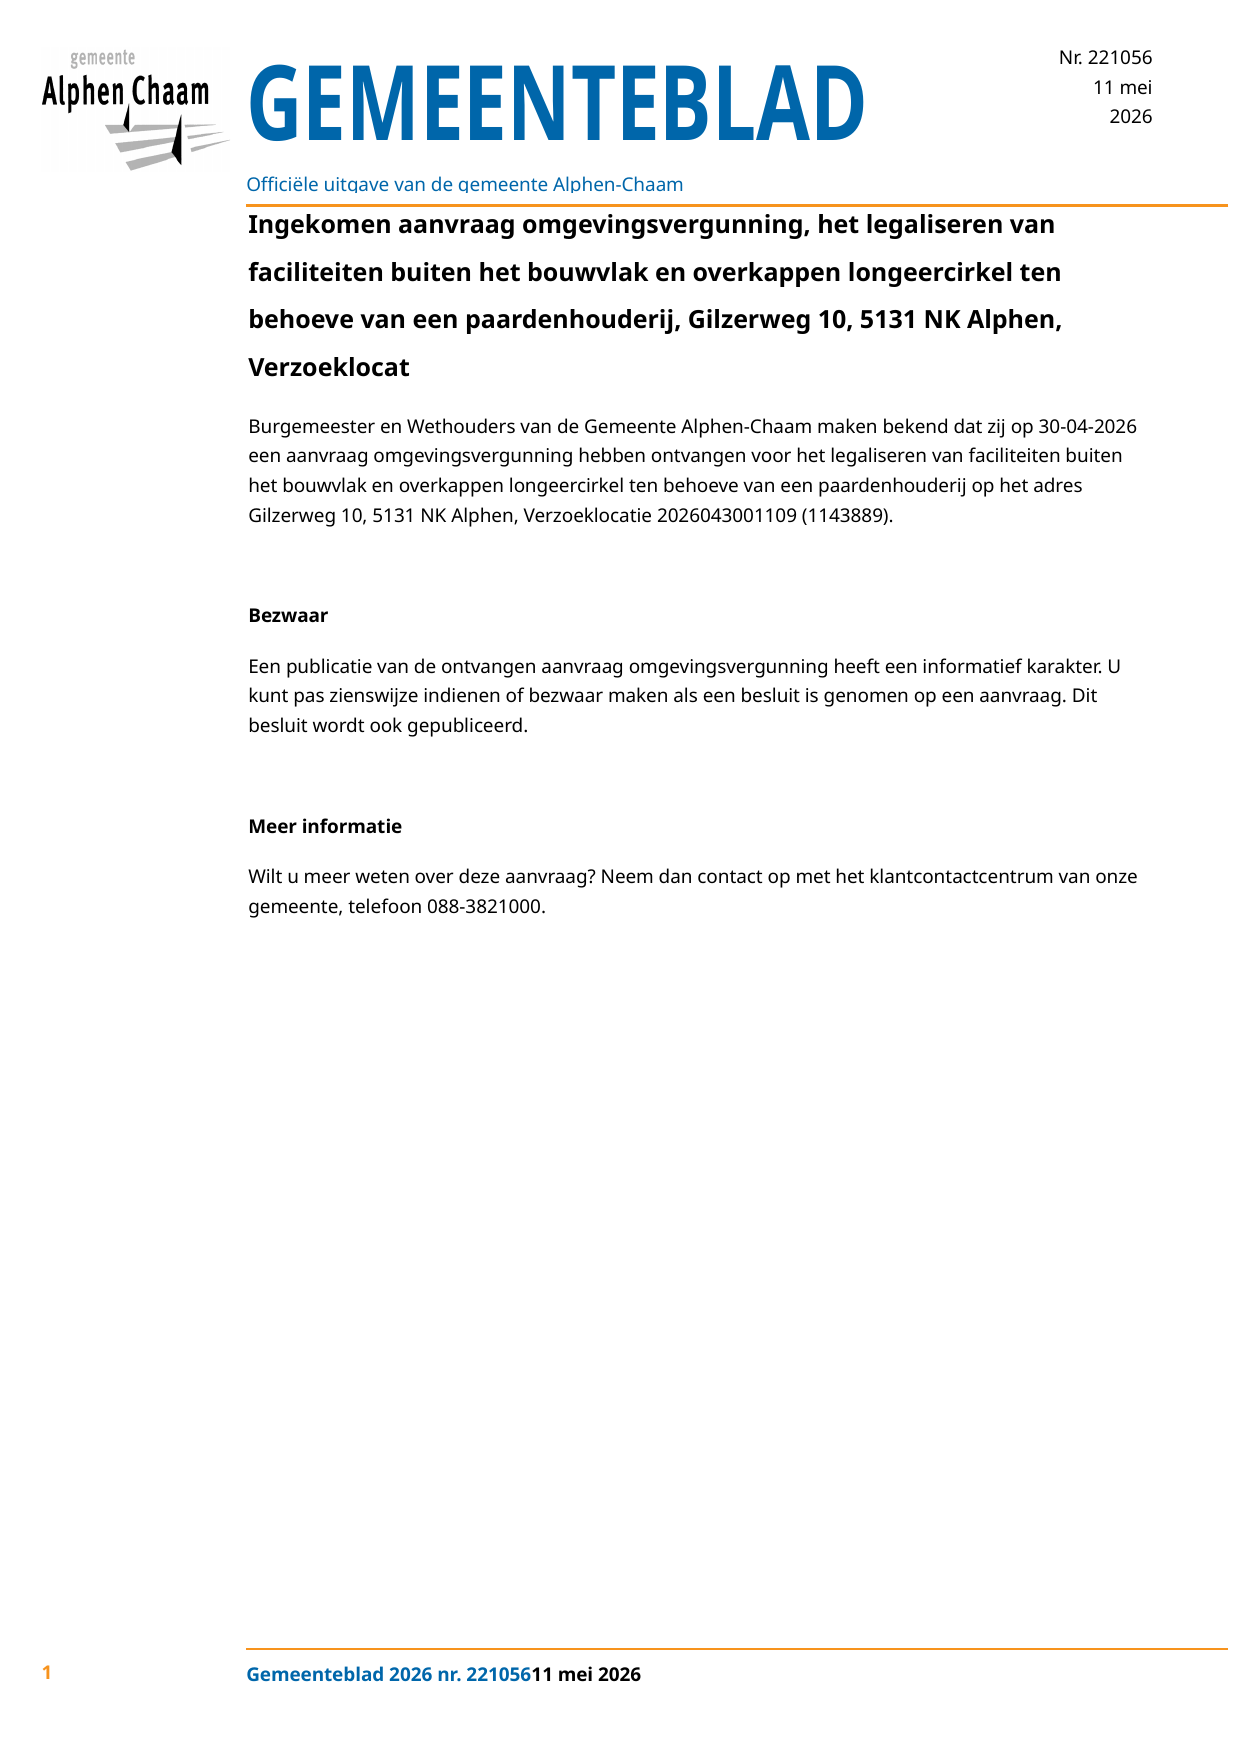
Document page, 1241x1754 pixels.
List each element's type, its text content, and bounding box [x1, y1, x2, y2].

text Een publicatie van de ontvangen aanvraag omgevingsvergunning heeft een informatief karakter. U kunt pas zienswijze indienen of bezwaar maken als een besluit is genomen op een aanvraag. Dit besluit wordt ook gepubliceerd. [248, 653, 1152, 738]
text Bezwaar [248, 603, 1152, 628]
picture [41, 47, 231, 172]
text Ingekomen aanvraag omgevingsvergunning, het legaliseren van faciliteiten buiten het bouwvlak en overkappen longeercirkel ten behoeve van een paardenhouderij, Gilzerweg 10, 5131 NK Alphen, Verzoeklocat [248, 207, 1152, 384]
text Burgemeester en Wethouders van de Gemeente Alphen-Chaam maken bekend dat zij op 30-04-2026 een aanvraag omgevingsvergunning hebben ontvangen voor het legaliseren van faciliteiten buiten het bouwvlak en overkappen longeercirkel ten behoeve van een paardenhouderij op het adres Gilzerweg 10, 5131 NK Alphen, Verzoeklocatie 2026043001109 (1143889). [248, 413, 1152, 528]
text Meer informatie [248, 813, 1152, 839]
text Wilt u meer weten over deze aanvraag? Neem dan contact op met het klantcontactcentrum van onze gemeente, telefoon 088-3821000. [248, 863, 1152, 919]
